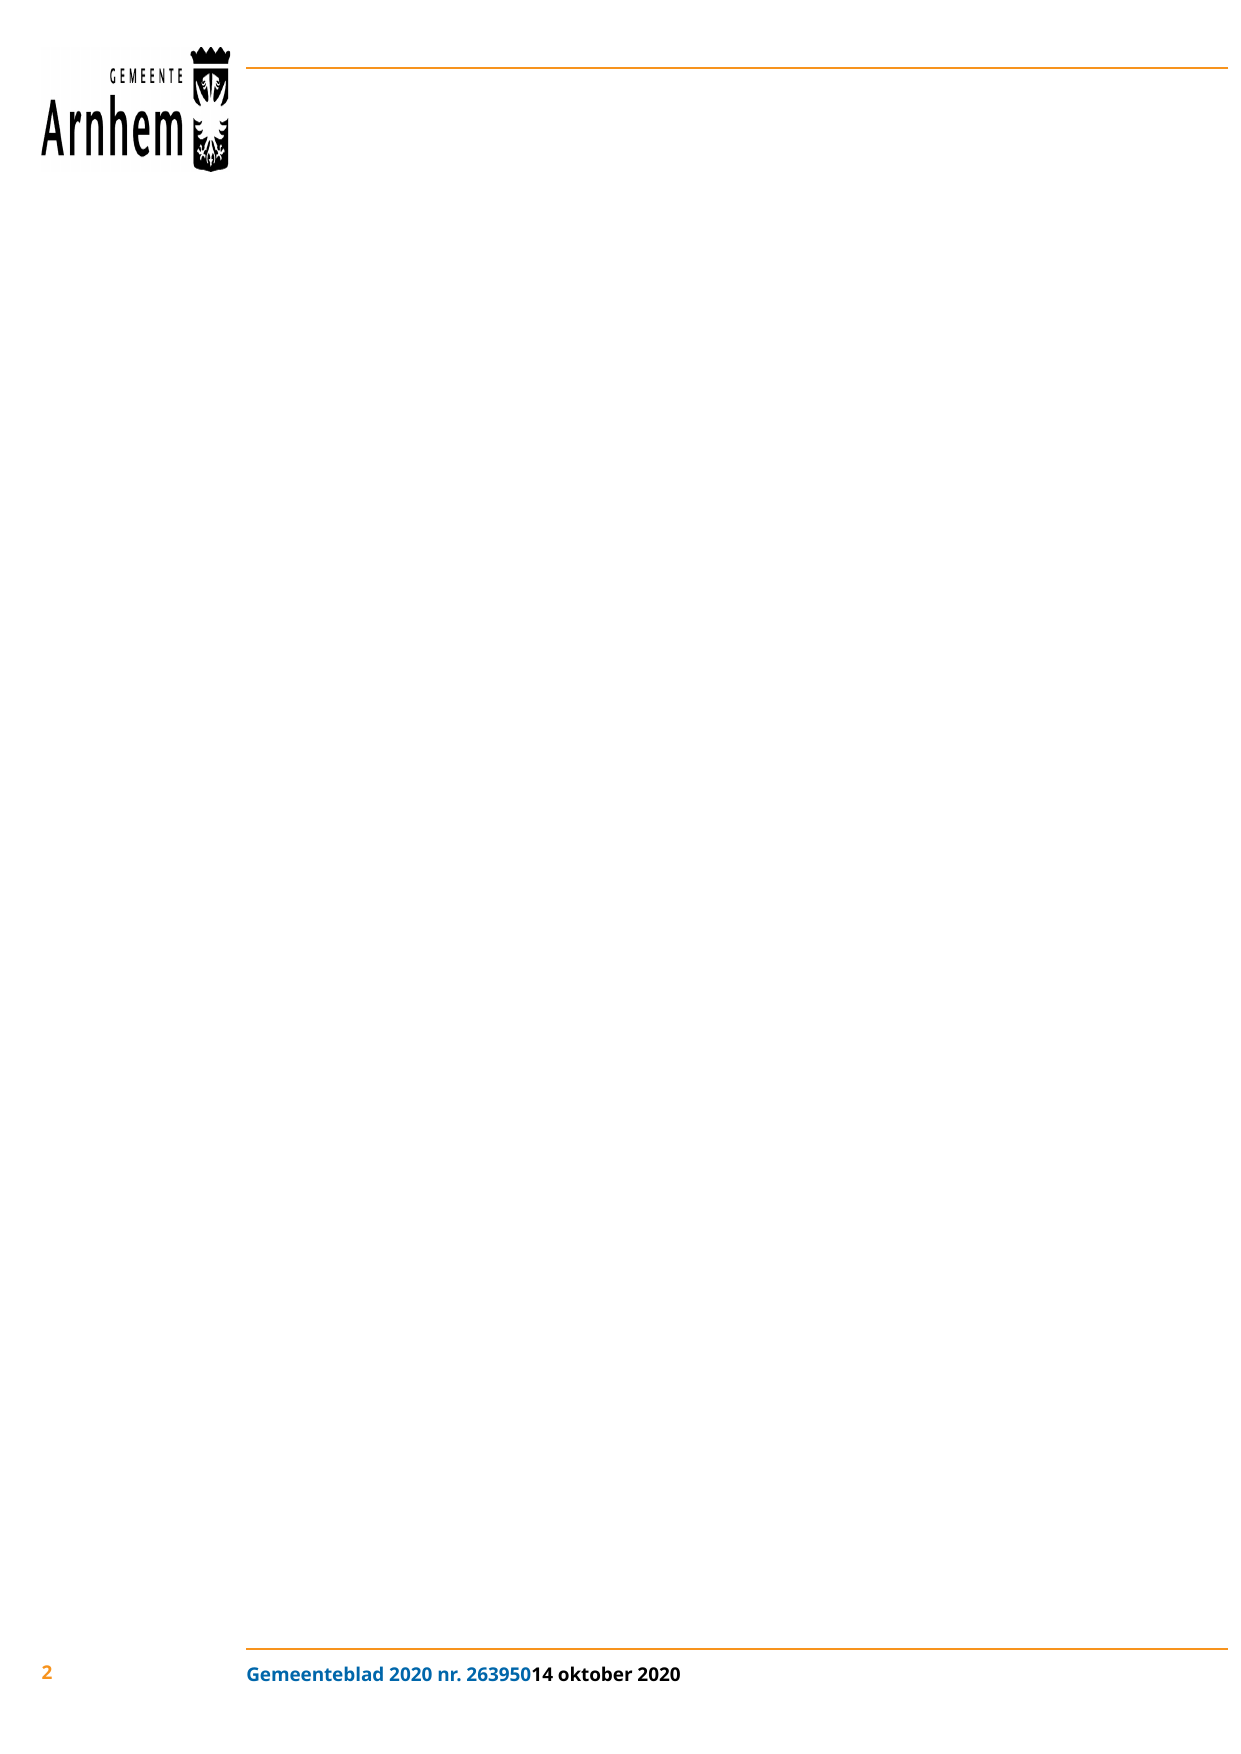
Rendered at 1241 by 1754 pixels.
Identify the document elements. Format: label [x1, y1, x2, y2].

picture [41, 47, 231, 172]
